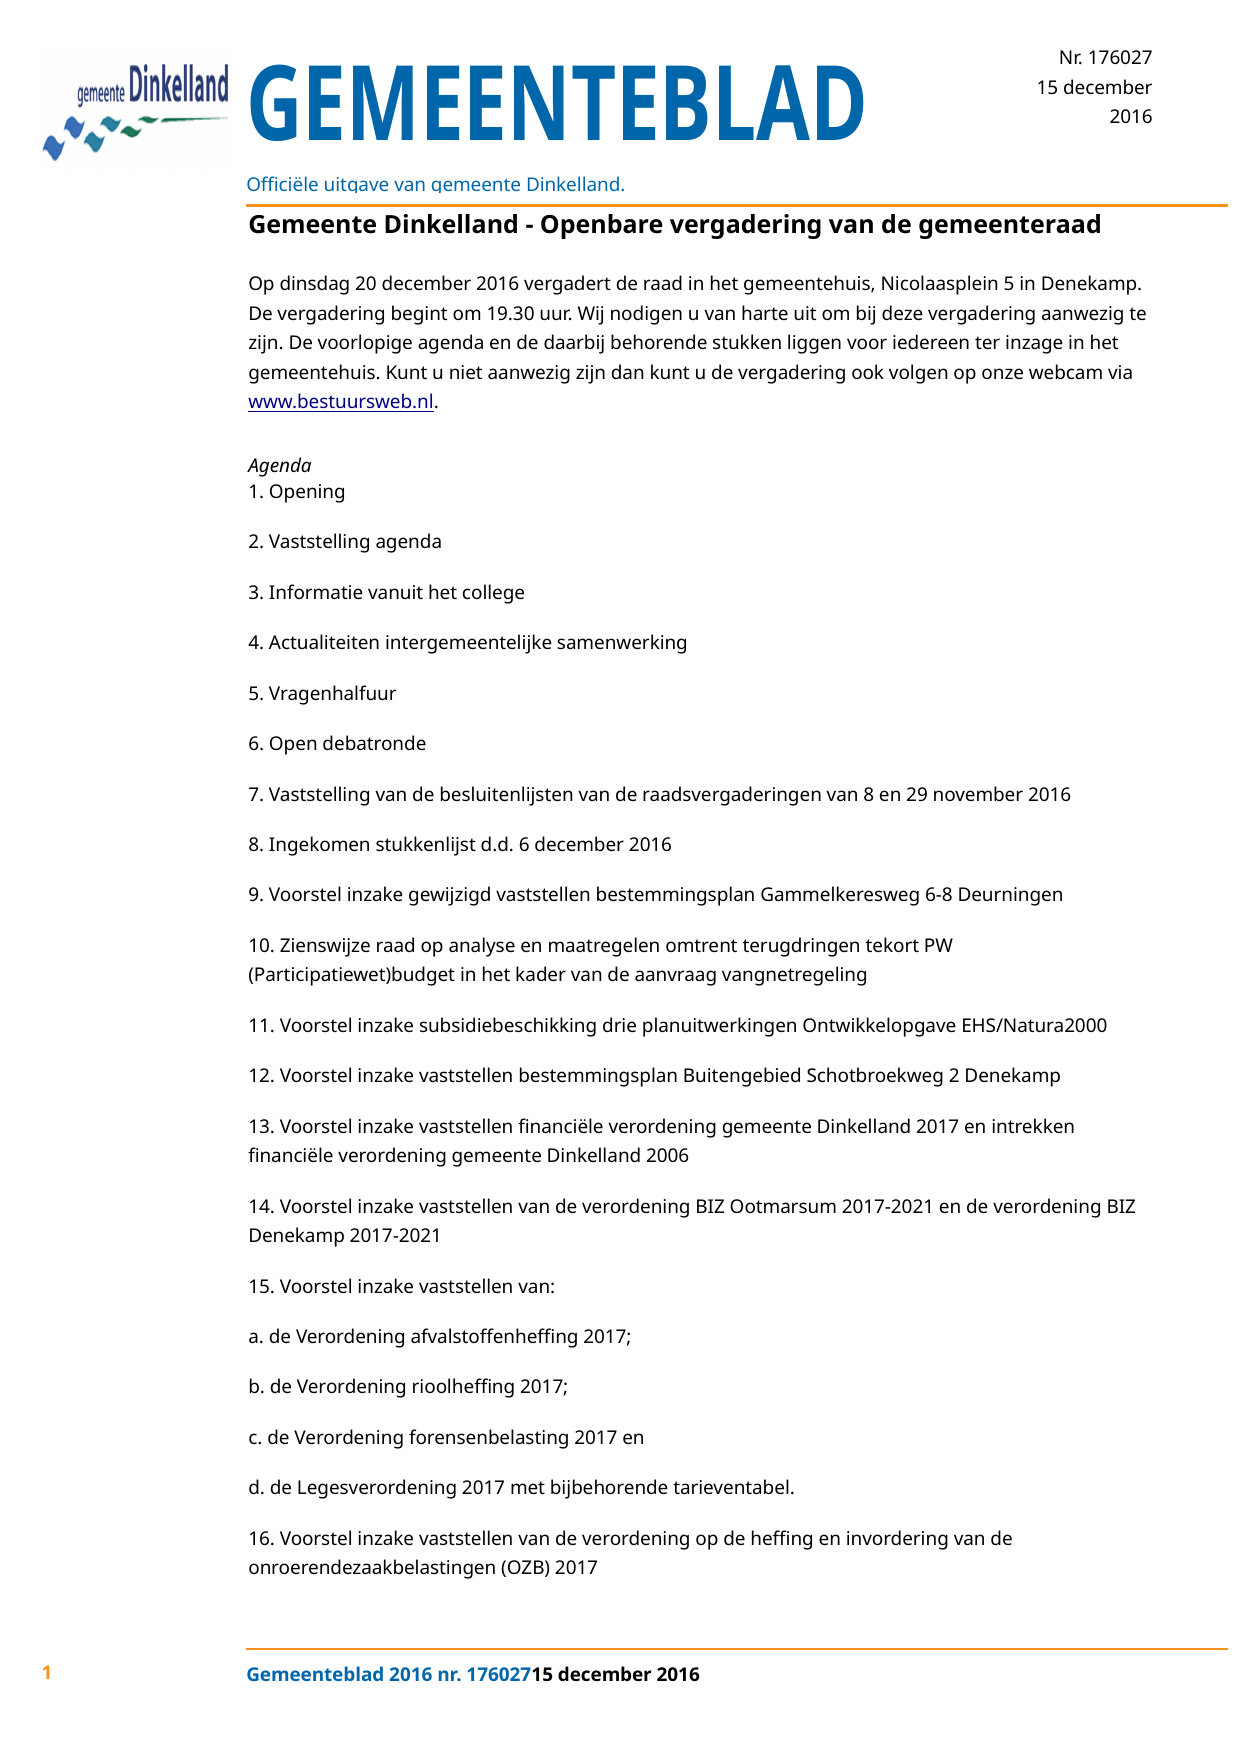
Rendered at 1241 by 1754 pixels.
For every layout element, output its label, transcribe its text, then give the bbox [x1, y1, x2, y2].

text 16. Voorstel inzake vaststellen van de verordening op de heffing en invordering van de onroerendezaakbelastingen (OZB) 2017 [248, 1525, 1152, 1580]
text 4. Actualiteiten intergemeentelijke samenwerking [248, 629, 1152, 655]
text d. de Legesverordening 2017 met bijbehorende tarieventabel. [248, 1474, 1152, 1500]
text b. de Verordening rioolheffing 2017; [248, 1374, 1152, 1399]
text 15. Voorstel inzake vaststellen van: [248, 1273, 1152, 1299]
text 6. Open debatronde [248, 730, 1152, 756]
text 2. Vaststelling agenda [248, 529, 1152, 554]
text a. de Verordening afvalstoffenheffing 2017; [248, 1323, 1152, 1349]
text Gemeente Dinkelland - Openbare vergadering van de gemeenteraad [248, 207, 1152, 241]
text 1. Opening [248, 478, 1152, 504]
text 8. Ingekomen stukkenlijst d.d. 6 december 2016 [248, 831, 1152, 857]
text 10. Zienswijze raad op analyse en maatregelen omtrent terugdringen tekort PW (Participatiewet)budget in het kader van de aanvraag vangnetregeling [248, 932, 1152, 987]
text Op dinsdag 20 december 2016 vergadert de raad in het gemeentehuis, Nicolaasplein 5 in Denekamp. De vergadering begint om 19.30 uur. Wij nodigen u van harte uit om bij deze vergadering aanwezig te zijn. De voorlopige agenda en de daarbij behorende stukken liggen voor iedereen ter inzage in het gemeentehuis. Kunt u niet aanwezig zijn dan kunt u de vergadering ook volgen op onze webcam via www.bestuursweb.nl. [248, 270, 1152, 414]
text c. de Verordening forensenbelasting 2017 en [248, 1424, 1152, 1450]
text 12. Voorstel inzake vaststellen bestemmingsplan Buitengebied Schotbroekweg 2 Denekamp [248, 1062, 1152, 1088]
text 7. Vaststelling van de besluitenlijsten van de raadsvergaderingen van 8 en 29 november 2016 [248, 781, 1152, 807]
text 3. Informatie vanuit het college [248, 579, 1152, 605]
picture [41, 47, 231, 172]
text 14. Voorstel inzake vaststellen van de verordening BIZ Ootmarsum 2017-2021 en de verordening BIZ Denekamp 2017-2021 [248, 1193, 1152, 1248]
text 11. Voorstel inzake subsidiebeschikking drie planuitwerkingen Ontwikkelopgave EHS/Natura2000 [248, 1012, 1152, 1038]
text 9. Voorstel inzake gewijzigd vaststellen bestemmingsplan Gammelkeresweg 6-8 Deurningen [248, 882, 1152, 907]
text 13. Voorstel inzake vaststellen financiële verordening gemeente Dinkelland 2017 en intrekken financiële verordening gemeente Dinkelland 2006 [248, 1113, 1152, 1168]
text Agenda [248, 453, 1152, 478]
text 5. Vragenhalfuur [248, 680, 1152, 706]
